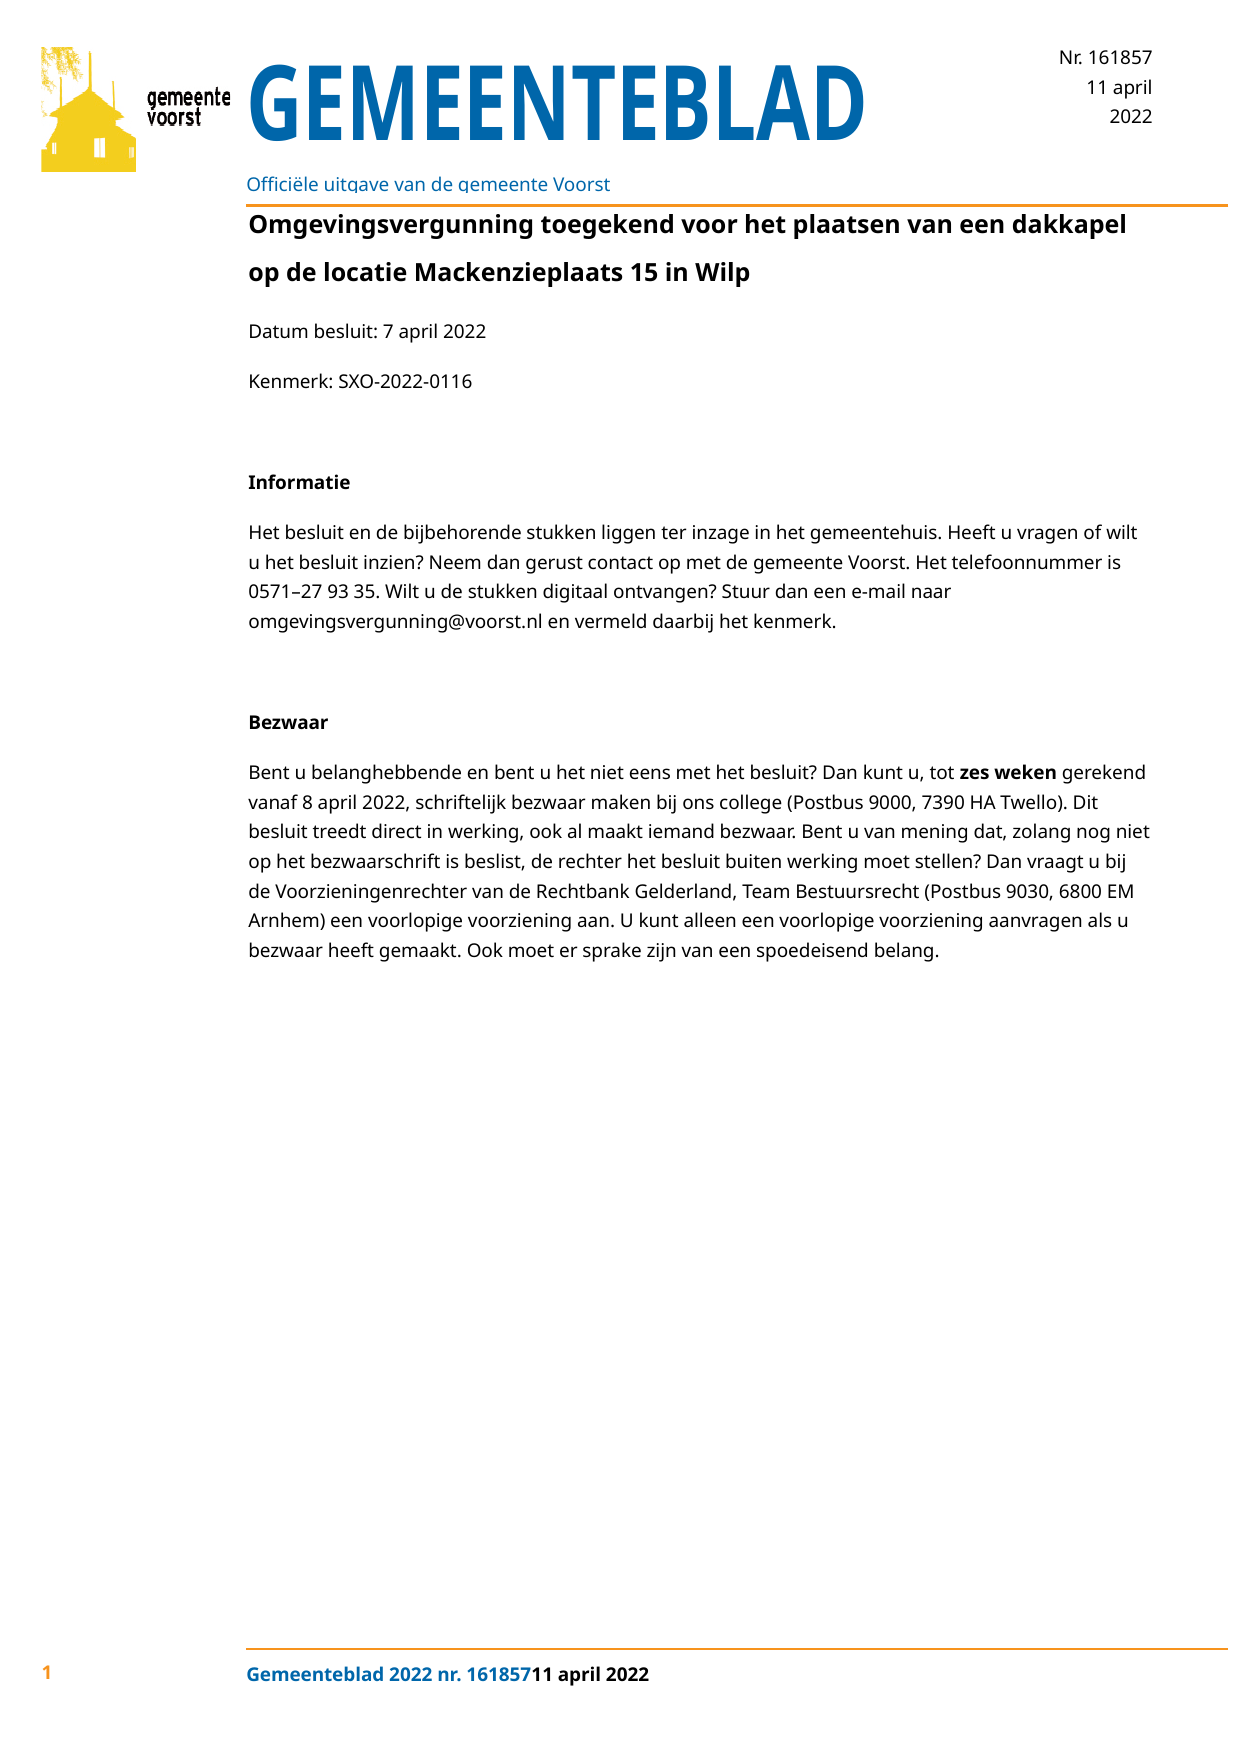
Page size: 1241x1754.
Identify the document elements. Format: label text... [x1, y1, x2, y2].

text Bent u belanghebbende en bent u het niet eens met het besluit? Dan kunt u, tot zes weken gerekend vanaf 8 april 2022, schriftelijk bezwaar maken bij ons college (Postbus 9000, 7390 HA Twello). Dit besluit treedt direct in werking, ook al maakt iemand bezwaar. Bent u van mening dat, zolang nog niet op het bezwaarschrift is beslist, de rechter het besluit buiten werking moet stellen? Dan vraagt u bij de Voorzieningenrechter van de Rechtbank Gelderland, Team Bestuursrecht (Postbus 9030, 6800 EM Arnhem) een voorlopige voorziening aan. U kunt alleen een voorlopige voorziening aanvragen als u bezwaar heeft gemaakt. Ook moet er sprake zijn van een spoedeisend belang. [248, 759, 1152, 963]
picture [41, 47, 231, 172]
text Informatie [248, 469, 1152, 495]
text Het besluit en de bijbehorende stukken liggen ter inzage in het gemeentehuis. Heeft u vragen of wilt u het besluit inzien? Neem dan gerust contact op met de gemeente Voorst. Het telefoonnummer is 0571–27 93 35. Wilt u de stukken digitaal ontvangen? Stuur dan een e-mail naar omgevingsvergunning@voorst.nl en vermeld daarbij het kenmerk. [248, 519, 1152, 634]
text Bezwaar [248, 709, 1152, 735]
text Omgevingsvergunning toegekend voor het plaatsen van een dakkapel op de locatie Mackenzieplaats 15 in Wilp [248, 207, 1152, 288]
text Datum besluit: 7 april 2022 [248, 318, 1152, 344]
text Kenmerk: SXO-2022-0116 [248, 368, 1152, 394]
